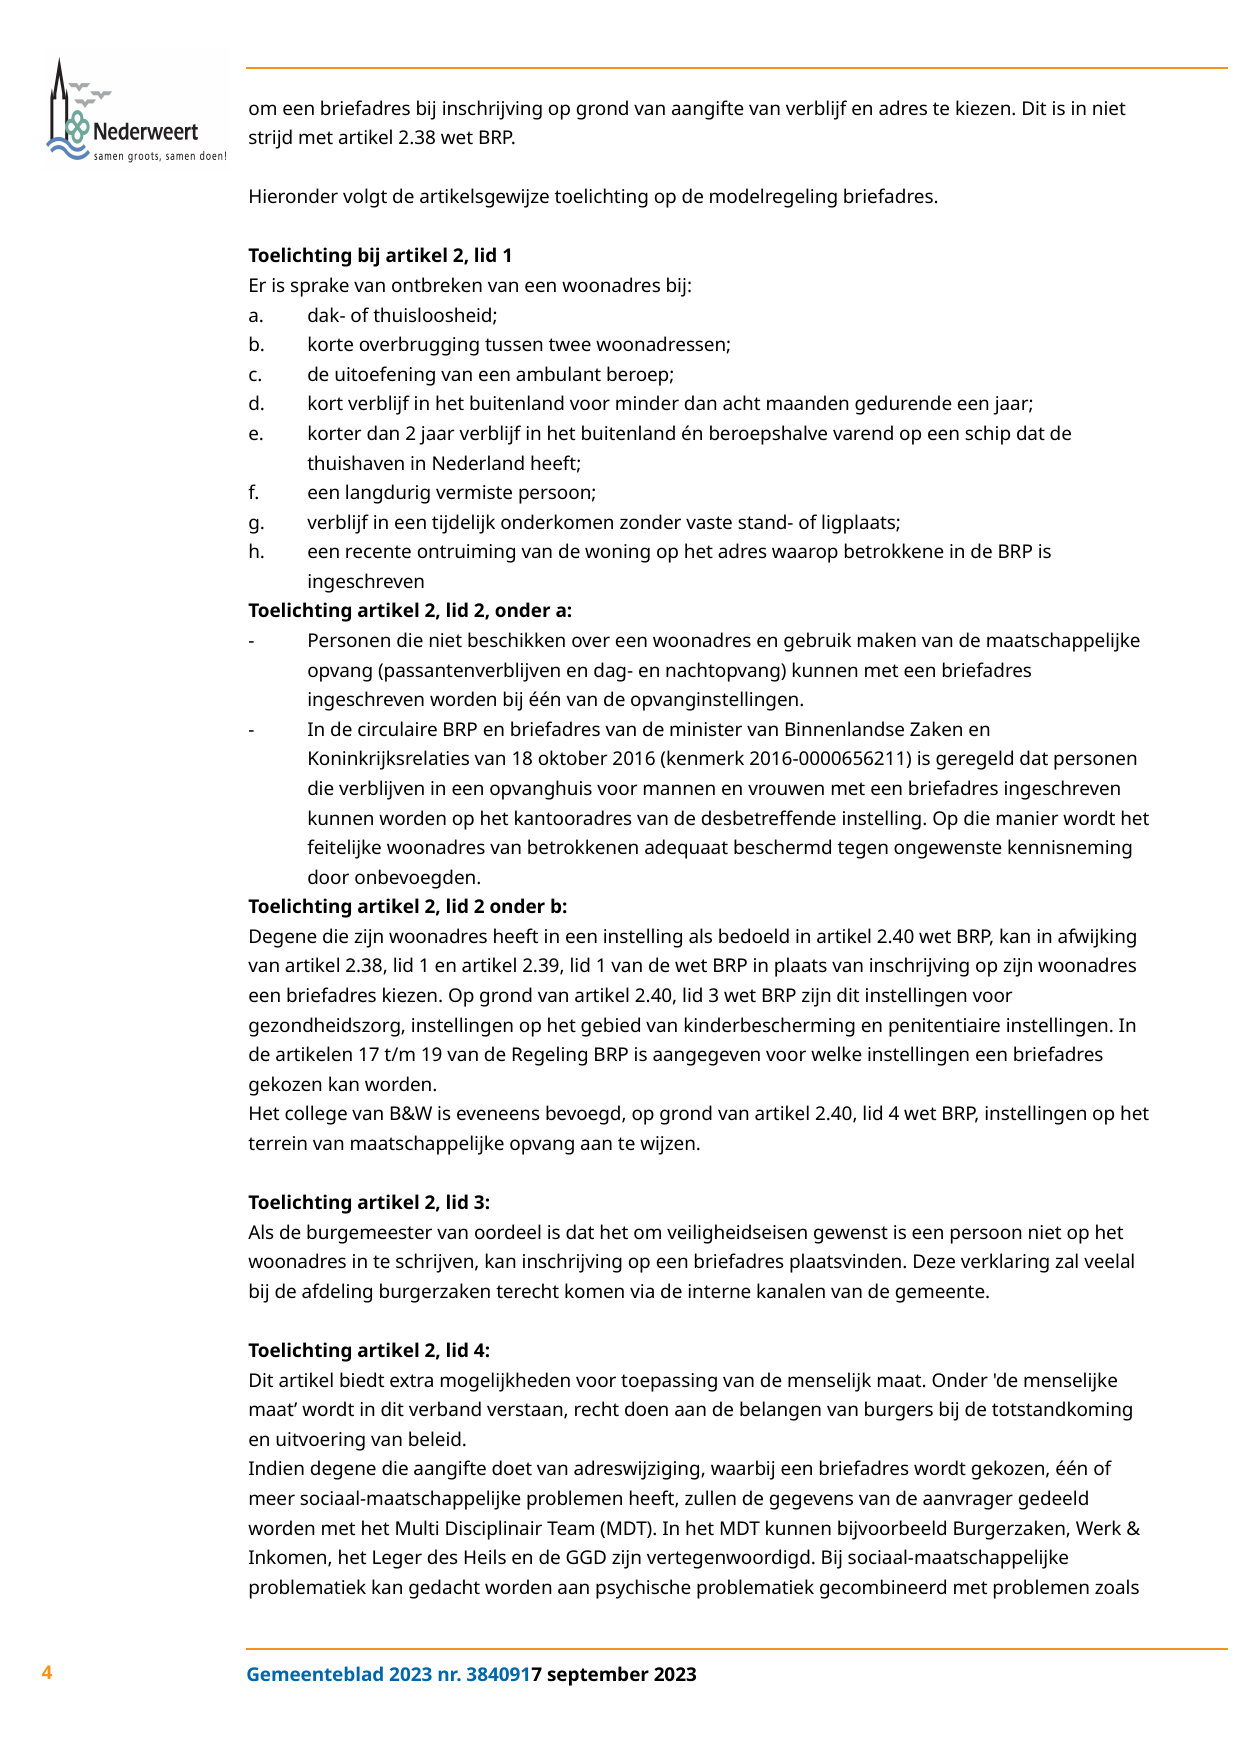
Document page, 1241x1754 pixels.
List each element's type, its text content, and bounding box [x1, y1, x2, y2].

list een langdurig vermiste persoon; [248, 479, 1152, 505]
text Toelichting artikel 2, lid 2, onder a: [248, 598, 1152, 623]
list korte overbrugging tussen twee woonadressen; [248, 331, 1152, 357]
list verblijf in een tijdelijk onderkomen zonder vaste stand- of ligplaats; [248, 509, 1152, 535]
text Toelichting bij artikel 2, lid 1 [248, 243, 1152, 268]
list kort verblijf in het buitenland voor minder dan acht maanden gedurende een jaar; [248, 391, 1152, 416]
list In de circulaire BRP en briefadres van de minister van Binnenlandse Zaken en Koninkrijksrelaties van 18 oktober 2016 (kenmerk 2016-0000656211) is geregeld dat personen die verblijven in een opvanghuis voor mannen en vrouwen met een briefadres ingeschreven kunnen worden op het kantooradres van de desbetreffende instelling. Op die manier wordt het feitelijke woonadres van betrokkenen adequaat beschermd tegen ongewenste kennisneming door onbevoegden. [248, 716, 1152, 890]
picture [41, 47, 231, 172]
list Personen die niet beschikken over een woonadres en gebruik maken van de maatschappelijke opvang (passantenverblijven en dag- en nachtopvang) kunnen met een briefadres ingeschreven worden bij één van de opvanginstellingen. [248, 627, 1152, 712]
list korter dan 2 jaar verblijf in het buitenland én beroepshalve varend op een schip dat de thuishaven in Nederland heeft; [248, 420, 1152, 476]
list de uitoefening van een ambulant beroep; [248, 361, 1152, 387]
text om een briefadres bij inschrijving op grond van aangifte van verblijf en adres te kiezen. Dit is in niet strijd met artikel 2.38 wet BRP. [248, 95, 1152, 150]
text Toelichting artikel 2, lid 4: [248, 1337, 1152, 1363]
text Als de burgemeester van oordeel is dat het om veiligheidseisen gewenst is een persoon niet op het woonadres in te schrijven, kan inschrijving op een briefadres plaatsvinden. Deze verklaring zal veelal bij de afdeling burgerzaken terecht komen via de interne kanalen van de gemeente. [248, 1219, 1152, 1304]
text Dit artikel biedt extra mogelijkheden voor toepassing van de menselijk maat. Onder 'de menselijke maat’ wordt in dit verband verstaan, recht doen aan de belangen van burgers bij de totstandkoming en uitvoering van beleid. [248, 1367, 1152, 1452]
list dak- of thuisloosheid; [248, 302, 1152, 328]
list een recente ontruiming van de woning op het adres waarop betrokkene in de BRP is ingeschreven [248, 538, 1152, 594]
text Toelichting artikel 2, lid 3: [248, 1189, 1152, 1215]
text Toelichting artikel 2, lid 2 onder b: [248, 893, 1152, 919]
text Degene die zijn woonadres heeft in een instelling als bedoeld in artikel 2.40 wet BRP, kan in afwijking van artikel 2.38, lid 1 en artikel 2.39, lid 1 van de wet BRP in plaats van inschrijving op zijn woonadres een briefadres kiezen. Op grond van artikel 2.40, lid 3 wet BRP zijn dit instellingen voor gezondheidszorg, instellingen op het gebied van kinderbescherming en penitentiaire instellingen. In de artikelen 17 t/m 19 van de Regeling BRP is aangegeven voor welke instellingen een briefadres gekozen kan worden. [248, 923, 1152, 1097]
text Hieronder volgt de artikelsgewijze toelichting op de modelregeling briefadres. [248, 183, 1152, 209]
text Het college van B&W is eveneens bevoegd, op grond van artikel 2.40, lid 4 wet BRP, instellingen op het terrein van maatschappelijke opvang aan te wijzen. [248, 1101, 1152, 1156]
text Indien degene die aangifte doet van adreswijziging, waarbij een briefadres wordt gekozen, één of meer sociaal-maatschappelijke problemen heeft, zullen de gegevens van de aanvrager gedeeld worden met het Multi Disciplinair Team (MDT). In het MDT kunnen bijvoorbeeld Burgerzaken, Werk & Inkomen, het Leger des Heils en de GGD zijn vertegenwoordigd. Bij sociaal-maatschappelijke problematiek kan gedacht worden aan psychische problematiek gecombineerd met problemen zoals [248, 1456, 1152, 1600]
text Er is sprake van ontbreken van een woonadres bij: [248, 272, 1152, 298]
